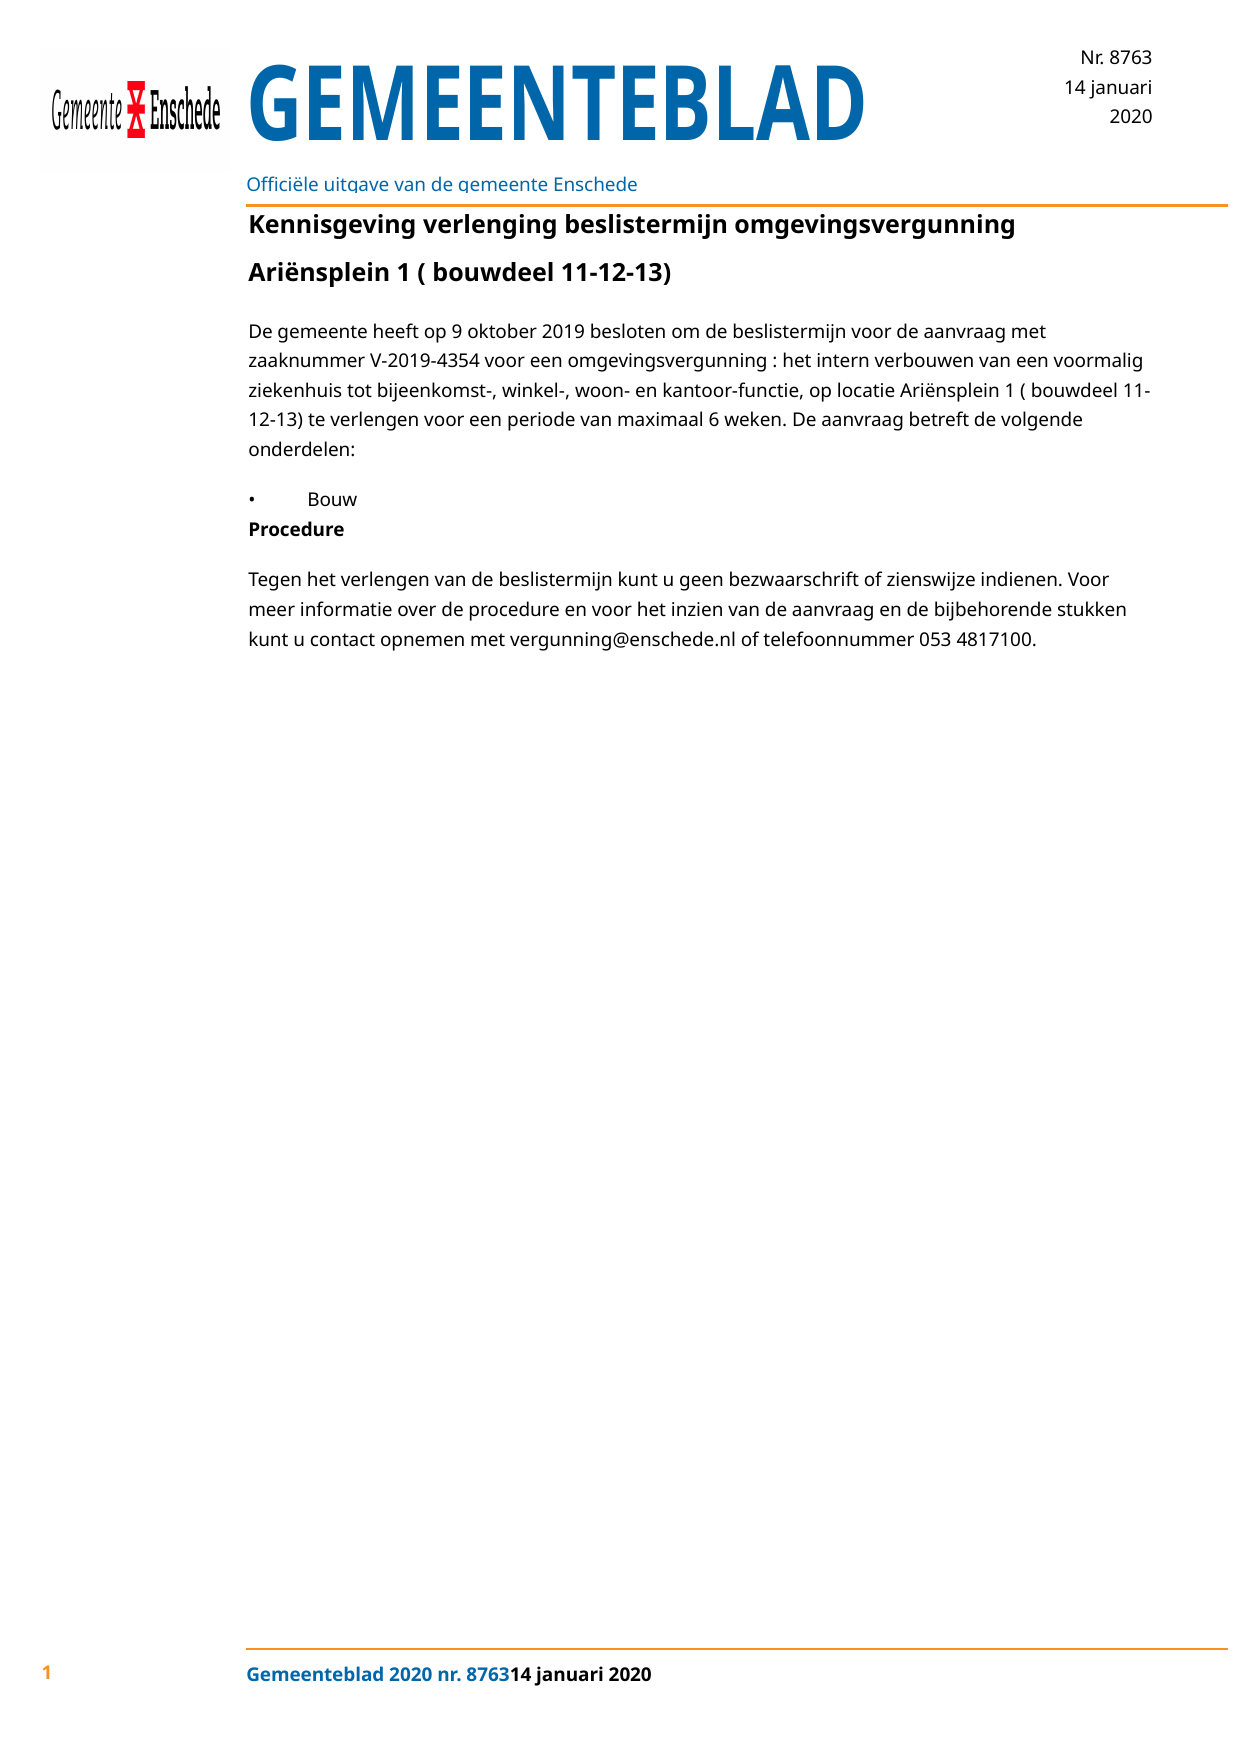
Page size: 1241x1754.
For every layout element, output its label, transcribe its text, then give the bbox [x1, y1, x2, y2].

picture [41, 47, 231, 172]
text Kennisgeving verlenging beslistermijn omgevingsvergunning Ariënsplein 1 ( bouwdeel 11-12-13) [248, 207, 1152, 288]
text De gemeente heeft op 9 oktober 2019 besloten om de beslistermijn voor de aanvraag met zaaknummer V-2019-4354 voor een omgevingsvergunning : het intern verbouwen van een voormalig ziekenhuis tot bijeenkomst-, winkel-, woon- en kantoor-functie, op locatie Ariënsplein 1 ( bouwdeel 11-12-13) te verlengen voor een periode van maximaal 6 weken. De aanvraag betreft de volgende onderdelen: [248, 318, 1152, 462]
text Procedure [248, 516, 1152, 542]
list Bouw [248, 487, 1152, 512]
text Tegen het verlengen van de beslistermijn kunt u geen bezwaarschrift of zienswijze indienen. Voor meer informatie over de procedure en voor het inzien van de aanvraag en de bijbehorende stukken kunt u contact opnemen met vergunning@enschede.nl of telefoonnummer 053 4817100. [248, 567, 1152, 652]
